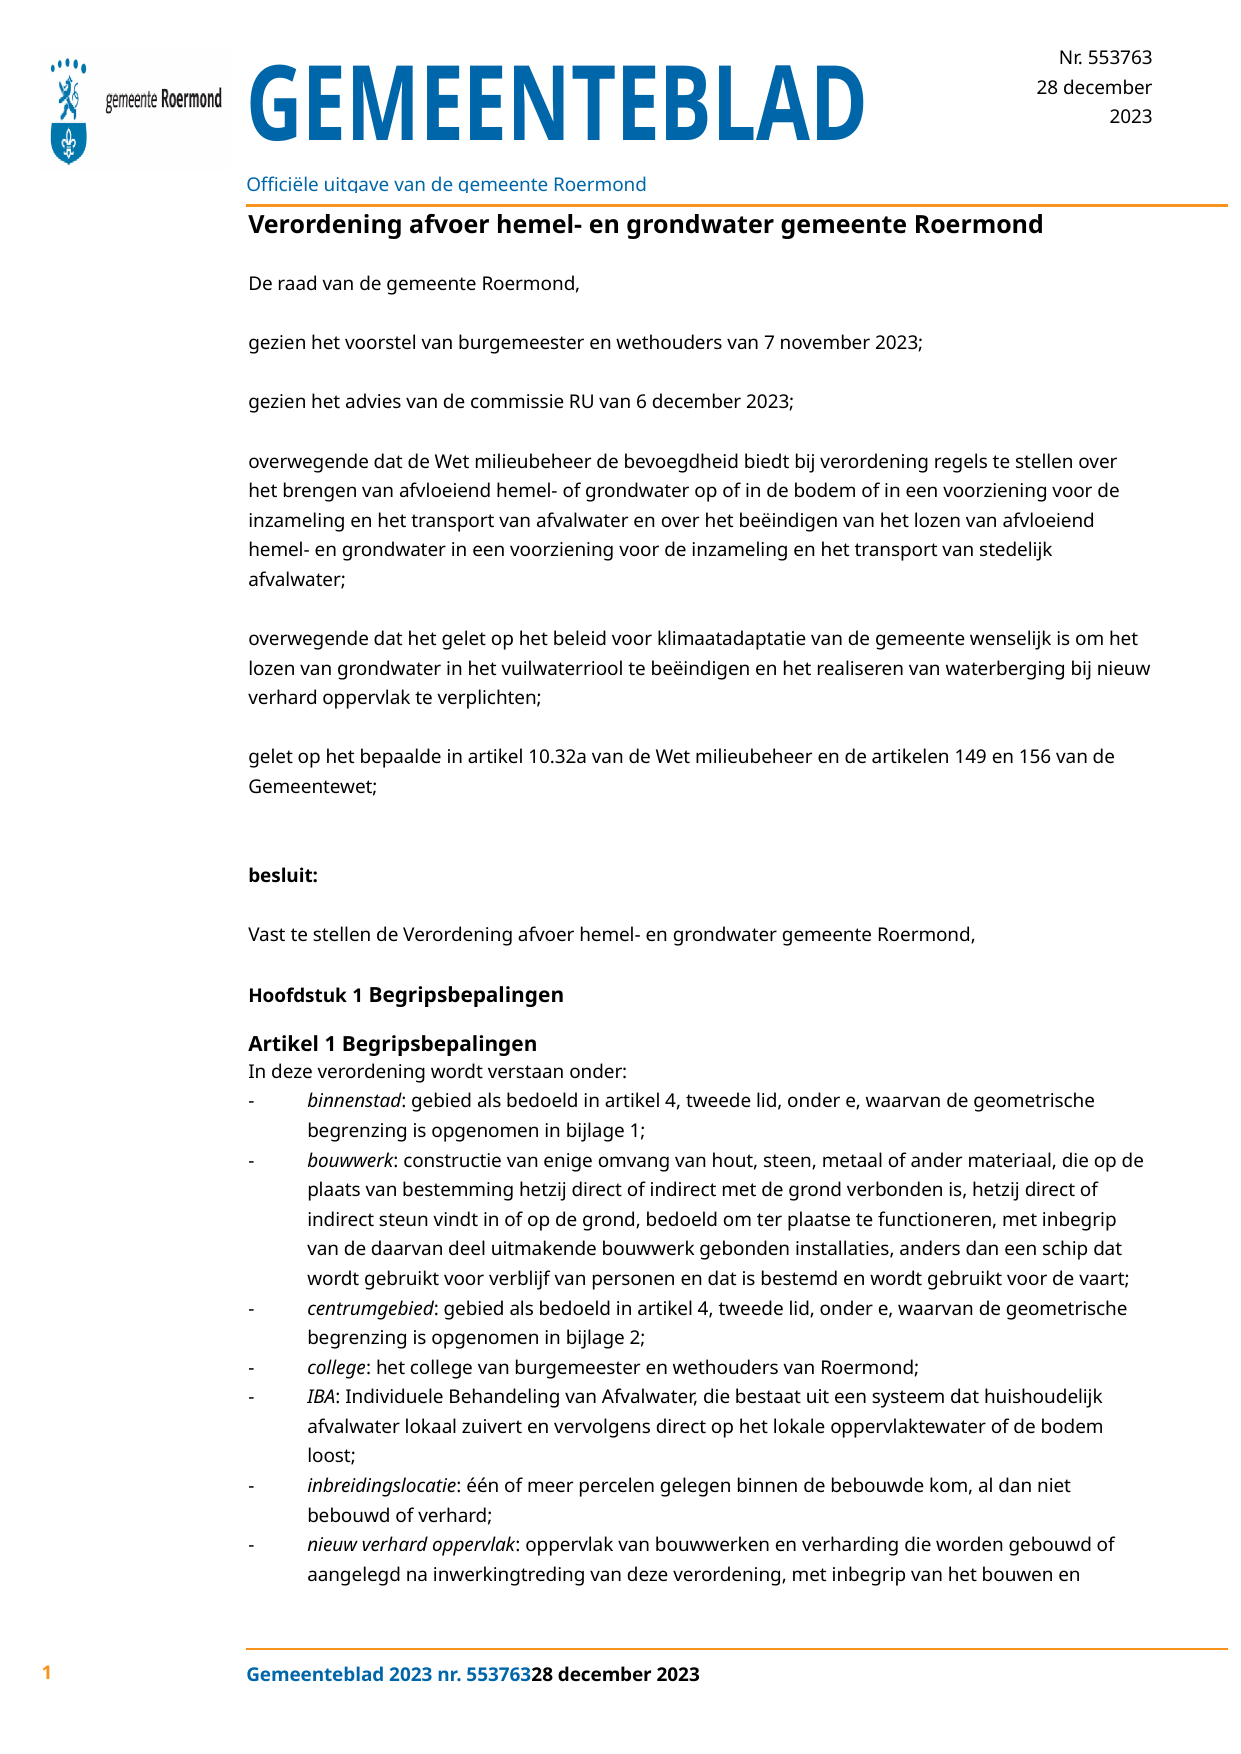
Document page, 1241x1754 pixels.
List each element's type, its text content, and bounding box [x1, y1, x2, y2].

text besluit: [248, 862, 1152, 888]
list bouwwerk: constructie van enige omvang van hout, steen, metaal of ander materiaal, die op de plaats van bestemming hetzij direct of indirect met de grond verbonden is, hetzij direct of indirect steun vindt in of op de grond, bedoeld om ter plaatse te functioneren, met inbegrip van de daarvan deel uitmakende bouwwerk gebonden installaties, anders dan een schip dat wordt gebruikt voor verblijf van personen en dat is bestemd en wordt gebruikt voor de vaart; [248, 1147, 1152, 1291]
text gelet op het bepaalde in artikel 10.32a van de Wet milieubeheer en de artikelen 149 en 156 van de Gemeentewet; [248, 744, 1152, 799]
text Artikel 1 Begripsbepalingen [248, 1029, 1152, 1058]
list nieuw verhard oppervlak: oppervlak van bouwwerken en verharding die worden gebouwd of aangelegd na inwerkingtreding van deze verordening, met inbegrip van het bouwen en [248, 1531, 1152, 1587]
list centrumgebied: gebied als bedoeld in artikel 4, tweede lid, onder e, waarvan de geometrische begrenzing is opgenomen in bijlage 2; [248, 1295, 1152, 1350]
text Hoofdstuk 1 Begripsbepalingen [248, 980, 1152, 1009]
text In deze verordening wordt verstaan onder: [248, 1058, 1152, 1084]
list IBA: Individuele Behandeling van Afvalwater, die bestaat uit een systeem dat huishoudelijk afvalwater lokaal zuivert en vervolgens direct op het lokale oppervlaktewater of de bodem loost; [248, 1383, 1152, 1468]
text overwegende dat het gelet op het beleid voor klimaatadaptatie van de gemeente wenselijk is om het lozen van grondwater in het vuilwaterriool te beëindigen en het realiseren van waterberging bij nieuw verhard oppervlak te verplichten; [248, 625, 1152, 710]
list binnenstad: gebied als bedoeld in artikel 4, tweede lid, onder e, waarvan de geometrische begrenzing is opgenomen in bijlage 1; [248, 1088, 1152, 1143]
list inbreidingslocatie: één of meer percelen gelegen binnen de bebouwde kom, al dan niet bebouwd of verhard; [248, 1472, 1152, 1527]
picture [41, 47, 231, 172]
text overwegende dat de Wet milieubeheer de bevoegdheid biedt bij verordening regels te stellen over het brengen van afvloeiend hemel- of grondwater op of in de bodem of in een voorziening voor de inzameling en het transport van afvalwater en over het beëindigen van het lozen van afvloeiend hemel- en grondwater in een voorziening voor de inzameling en het transport van stedelijk afvalwater; [248, 448, 1152, 592]
list college: het college van burgemeester en wethouders van Roermond; [248, 1354, 1152, 1379]
text gezien het voorstel van burgemeester en wethouders van 7 november 2023; [248, 329, 1152, 355]
text Verordening afvoer hemel- en grondwater gemeente Roermond [248, 207, 1152, 241]
text gezien het advies van de commissie RU van 6 december 2023; [248, 389, 1152, 414]
text De raad van de gemeente Roermond, [248, 270, 1152, 296]
text Vast te stellen de Verordening afvoer hemel- en grondwater gemeente Roermond, [248, 921, 1152, 947]
